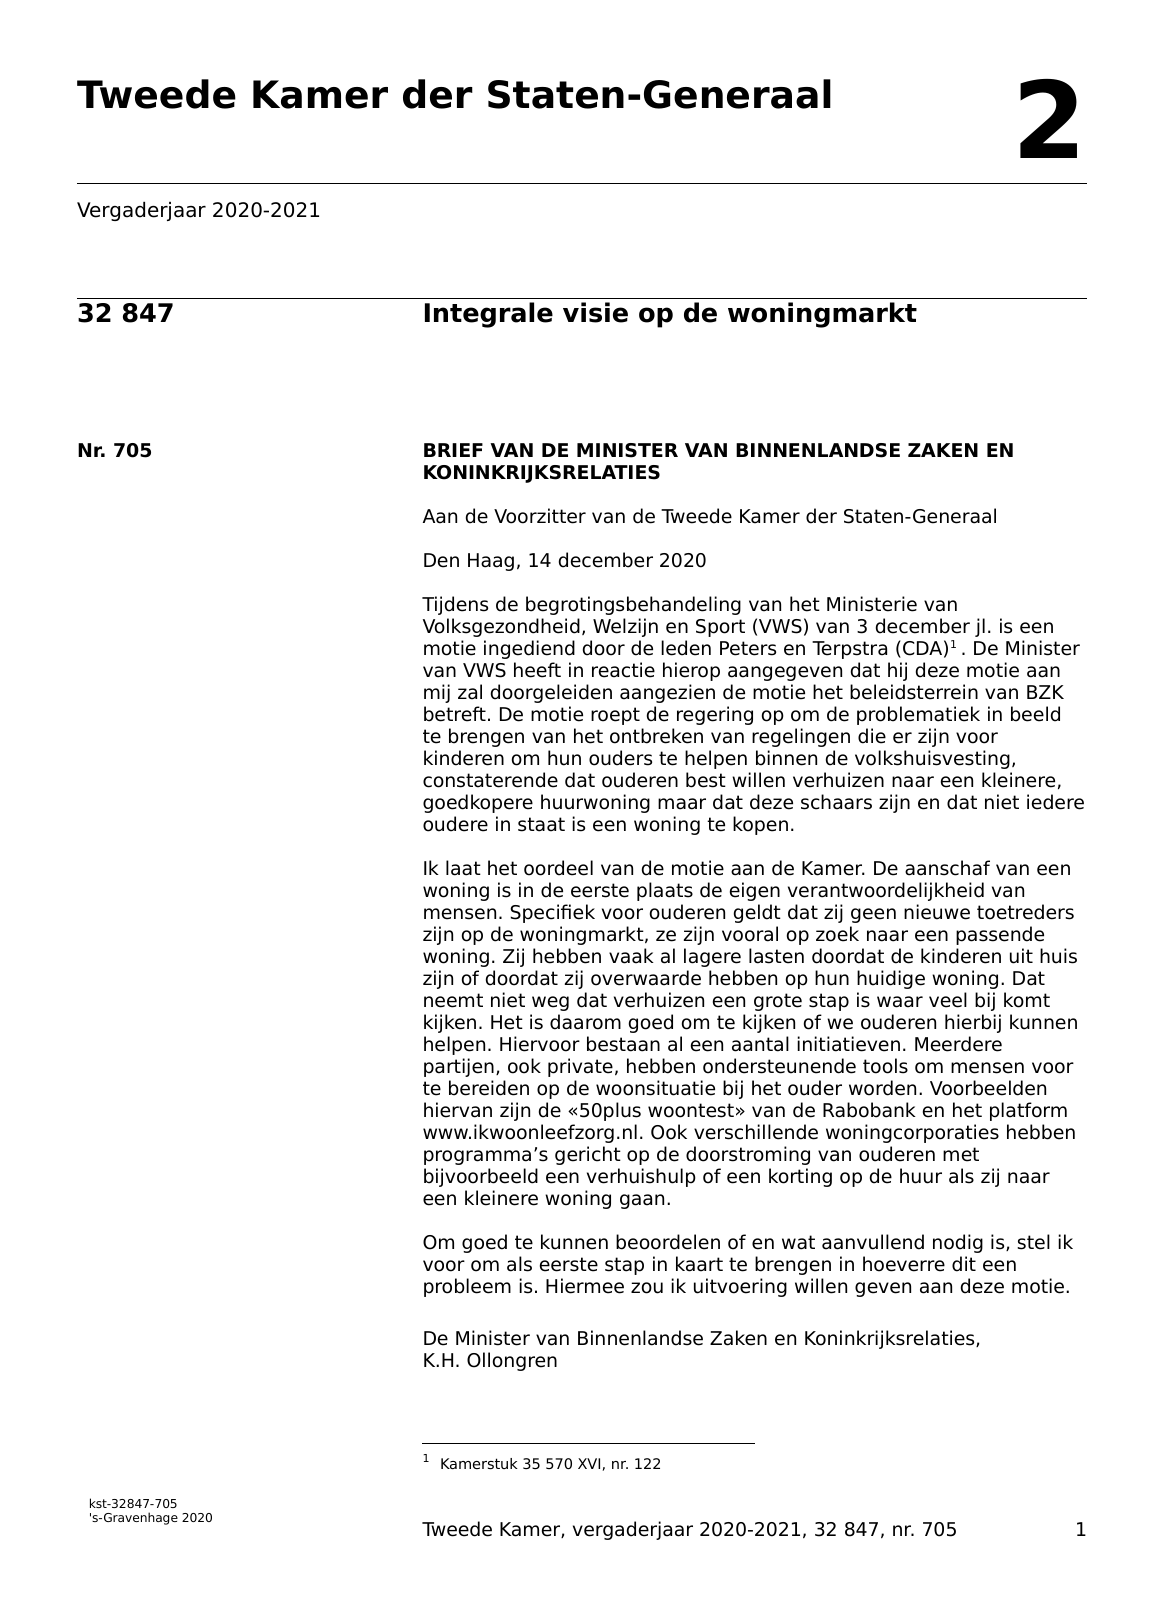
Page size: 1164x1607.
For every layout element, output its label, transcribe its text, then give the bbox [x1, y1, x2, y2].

subtitle Nr. 705 BRIEF VAN DE MINISTER VAN BINNENLANDSE ZAKEN EN KONINKRIJKSRELATIES [77, 440, 1087, 484]
table_cell Vergaderjaar 2020-2021 [77, 184, 1087, 298]
text De Minister van Binnenlandse Zaken en Koninkrijksrelaties, K.H. Ollongren [422, 1328, 1087, 1372]
text Tijdens de begrotingsbehandeling van het Ministerie van Volksgezondheid, Welzijn en Sport (VWS) van 3 december jl. is een motie ingediend door de leden Peters en Terpstra (CDA). De Minister van VWS heeft in reactie hierop aangegeven dat hij deze motie aan mij zal doorgeleiden aangezien de motie het beleidsterrein van BZK betreft. De motie roept de regering op om de problematiek in beeld te brengen van het ontbreken van regelingen die er zijn voor kinderen om hun ouders te helpen binnen de volkshuisvesting, constaterende dat ouderen best willen verhuizen naar een kleinere, goedkopere huurwoning maar dat deze schaars zijn en dat niet iedere oudere in staat is een woning te kopen. [422, 594, 1087, 836]
text Om goed te kunnen beoordelen of en wat aanvullend nodig is, stel ik voor om als eerste stap in kaart te brengen in hoeverre dit een probleem is. Hiermee zou ik uitvoering willen geven aan deze motie. [422, 1232, 1087, 1298]
text 's-Gravenhage 2020 [88, 1511, 323, 1525]
text Den Haag, 14 december 2020 [422, 550, 1087, 572]
table_header 2 [886, 59, 1087, 183]
text kst-32847-705 [88, 1497, 323, 1511]
table_header Tweede Kamer der Staten-Generaal [77, 59, 886, 183]
text Aan de Voorzitter van de Tweede Kamer der Staten-Generaal [422, 506, 1087, 528]
text Kamerstuk 35 570 XVI, nr. 122 [422, 1452, 1087, 1474]
text Ik laat het oordeel van de motie aan de Kamer. De aanschaf van een woning is in de eerste plaats de eigen verantwoordelijkheid van mensen. Specifiek voor ouderen geldt dat zij geen nieuwe toetreders zijn op de woningmarkt, ze zijn vooral op zoek naar een passende woning. Zij hebben vaak al lagere lasten doordat de kinderen uit huis zijn of doordat zij overwaarde hebben op hun huidige woning. Dat neemt niet weg dat verhuizen een grote stap is waar veel bij komt kijken. Het is daarom goed om te kijken of we ouderen hierbij kunnen helpen. Hiervoor bestaan al een aantal initiatieven. Meerdere partijen, ook private, hebben ondersteunende tools om mensen voor te bereiden op de woonsituatie bij het ouder worden. Voorbeelden hiervan zijn de «50plus woontest» van de Rabobank en het platform www.ikwoonleefzorg.nl. Ook verschillende woningcorporaties hebben programma’s gericht op de doorstroming van ouderen met bijvoorbeeld een verhuishulp of een korting op de huur als zij naar een kleinere woning gaan. [422, 858, 1087, 1210]
subtitle 32 847 Integrale visie op de woningmarkt [77, 299, 1087, 329]
